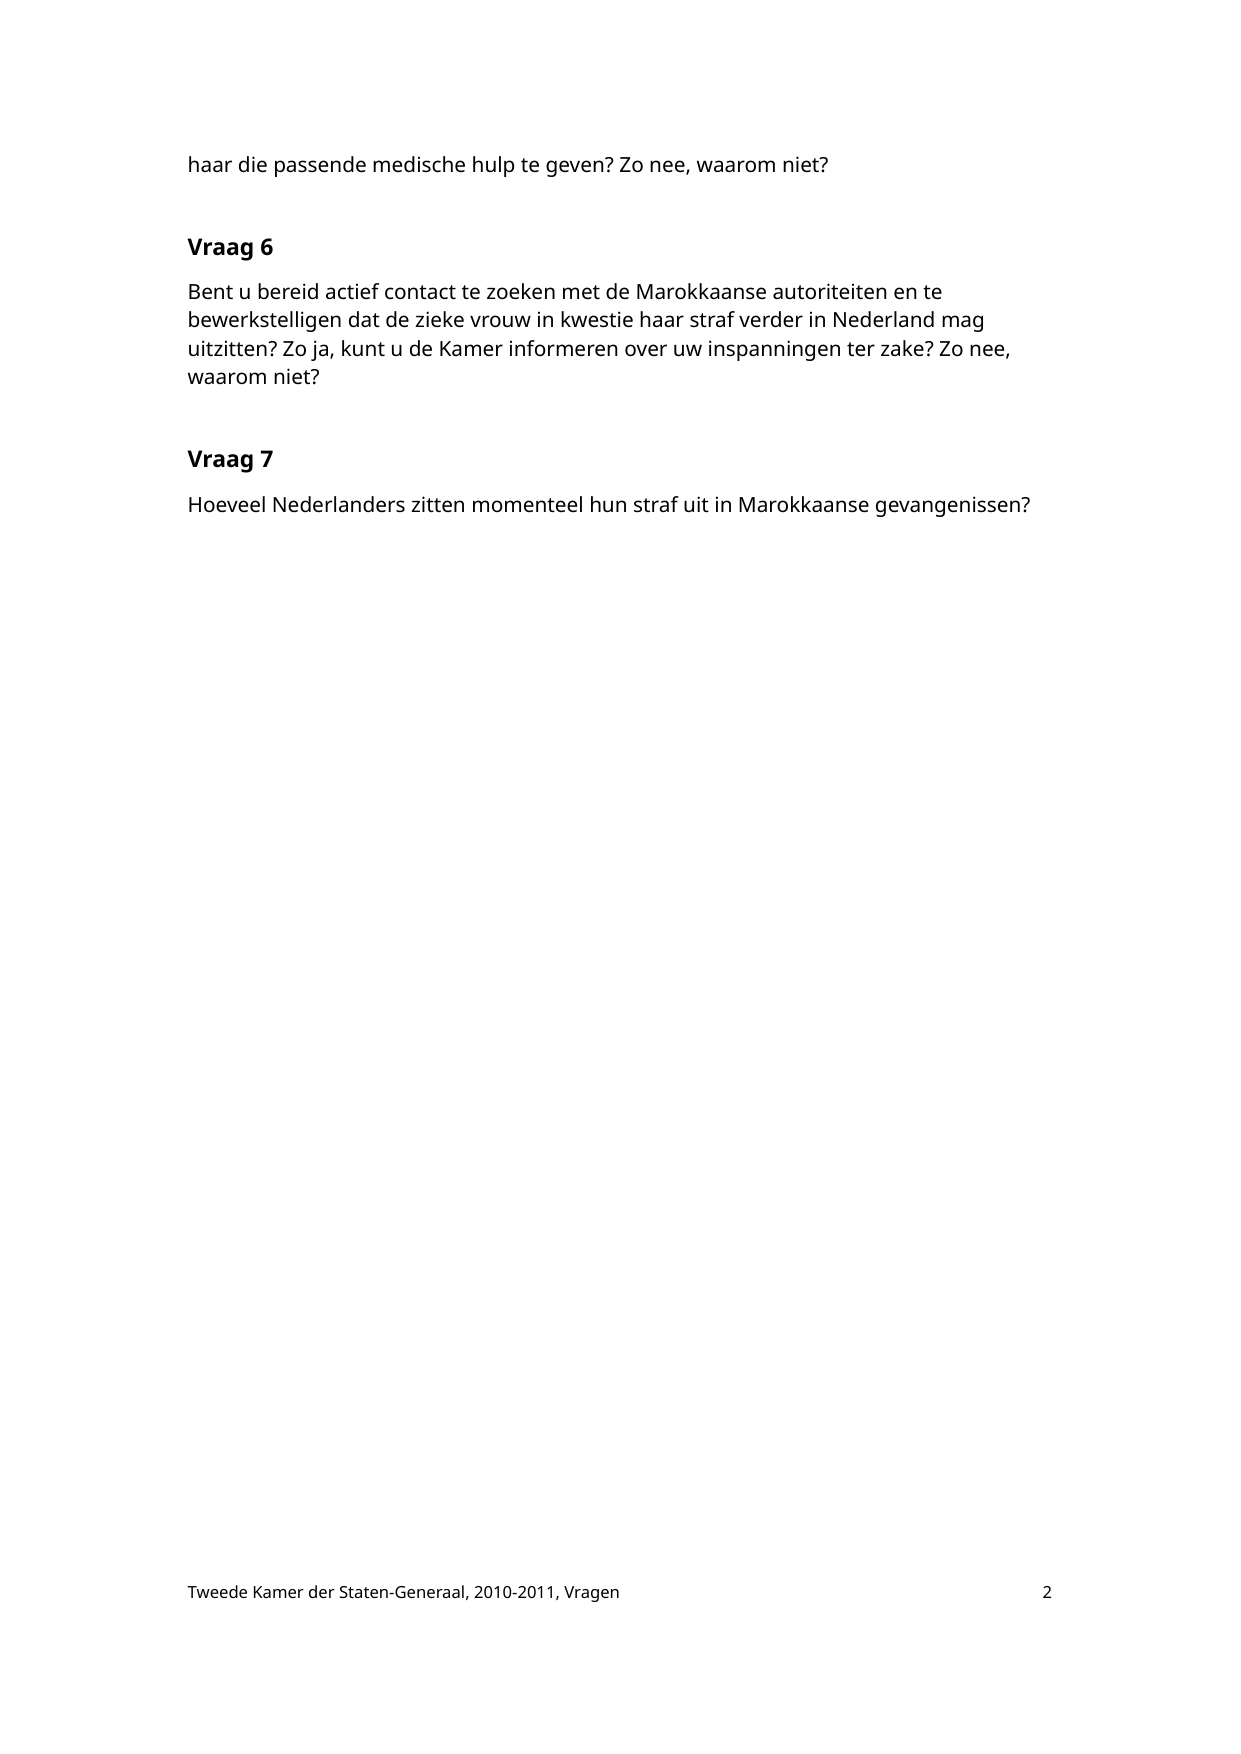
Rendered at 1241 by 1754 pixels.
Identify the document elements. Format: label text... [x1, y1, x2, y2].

subtitle Vraag 7 [187, 443, 1053, 475]
text Bent u bereid actief contact te zoeken met de Marokkaanse autoriteiten en te bewerkstelligen dat de zieke vrouw in kwestie haar straf verder in Nederland mag uitzitten? Zo ja, kunt u de Kamer informeren over uw inspanningen ter zake? Zo nee, waarom niet? [187, 277, 1053, 391]
text Hoeveel Nederlanders zitten momenteel hun straf uit in Marokkaanse gevangenissen? [187, 490, 1053, 518]
subtitle Vraag 6 [187, 231, 1053, 262]
text haar die passende medische hulp te geven? Zo nee, waarom niet? [187, 150, 1053, 178]
